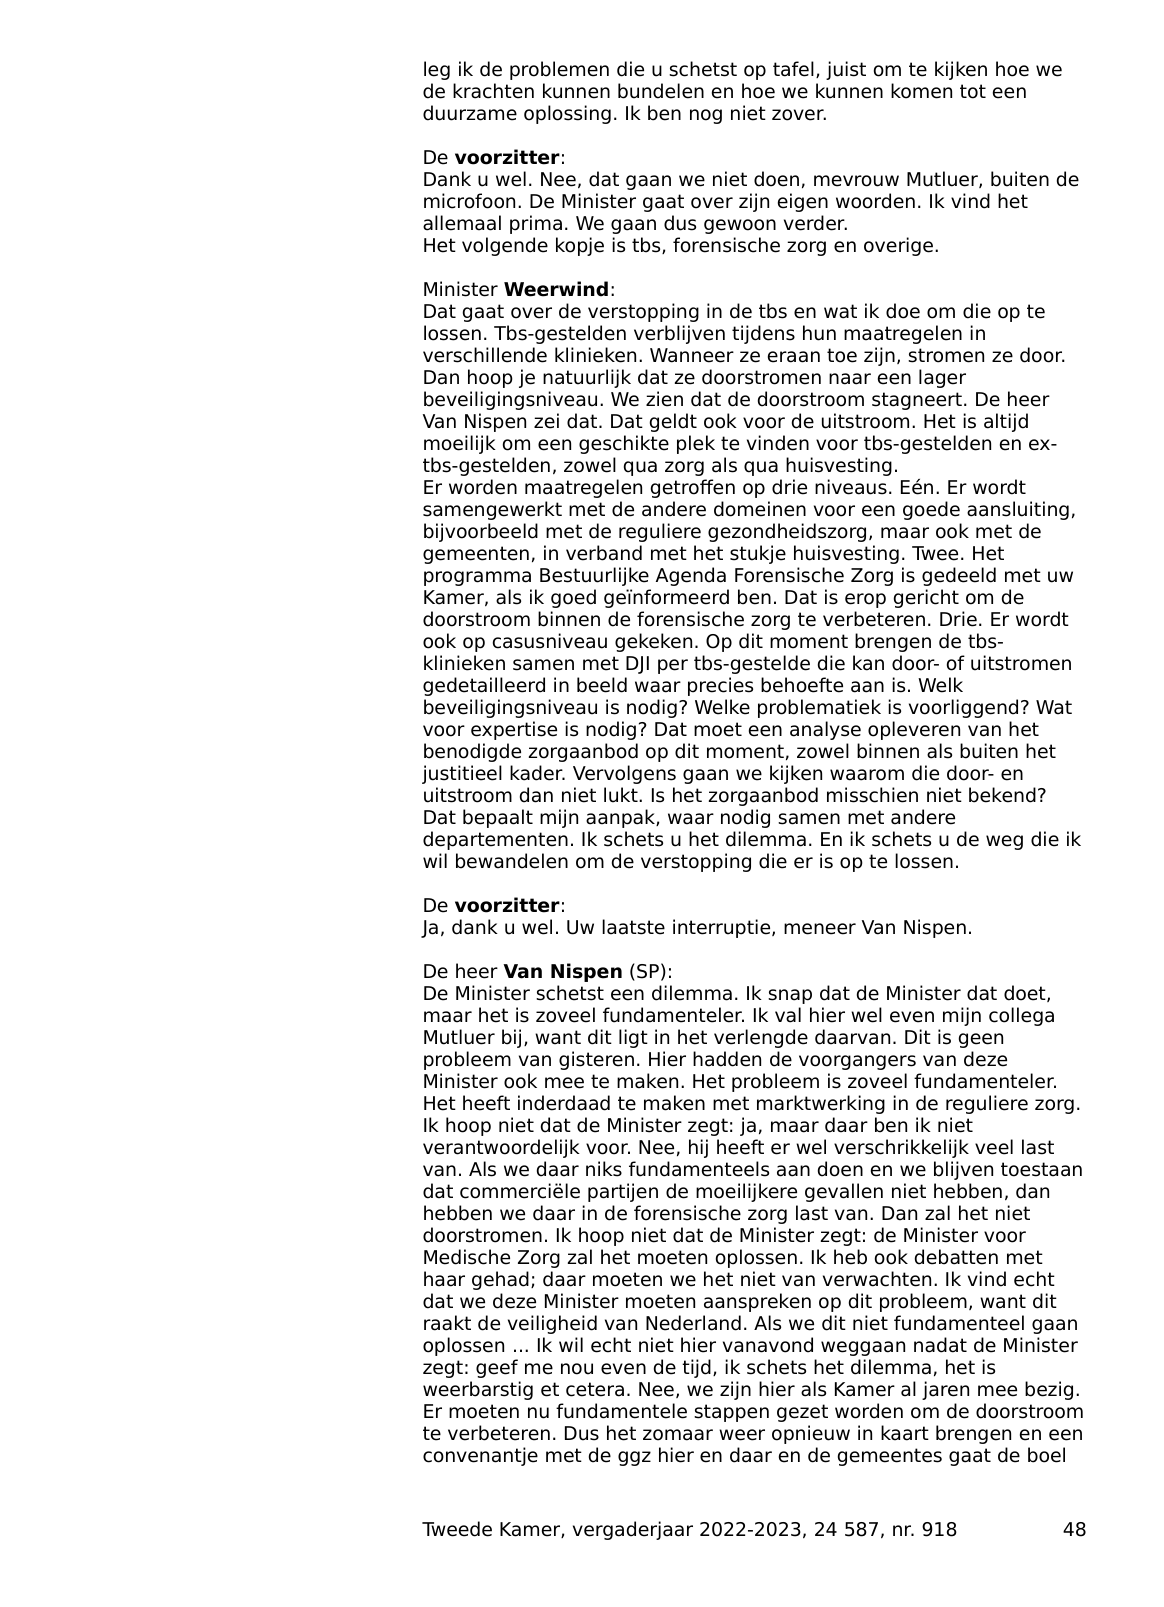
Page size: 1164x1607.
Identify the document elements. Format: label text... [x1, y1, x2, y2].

text De Minister schetst een dilemma. Ik snap dat de Minister dat doet, maar het is zoveel fundamenteler. Ik val hier wel even mijn collega Mutluer bij, want dit ligt in het verlengde daarvan. Dit is geen probleem van gisteren. Hier hadden de voorgangers van deze Minister ook mee te maken. Het probleem is zoveel fundamenteler. Het heeft inderdaad te maken met marktwerking in de reguliere zorg. Ik hoop niet dat de Minister zegt: ja, maar daar ben ik niet verantwoordelijk voor. Nee, hij heeft er wel verschrikkelijk veel last van. Als we daar niks fundamenteels aan doen en we blijven toestaan dat commerciële partijen de moeilijkere gevallen niet hebben, dan hebben we daar in de forensische zorg last van. Dan zal het niet doorstromen. Ik hoop niet dat de Minister zegt: de Minister voor Medische Zorg zal het moeten oplossen. Ik heb ook debatten met haar gehad; daar moeten we het niet van verwachten. Ik vind echt dat we deze Minister moeten aanspreken op dit probleem, want dit raakt de veiligheid van Nederland. Als we dit niet fundamenteel gaan oplossen ... Ik wil echt niet hier vanavond weggaan nadat de Minister zegt: geef me nou even de tijd, ik schets het dilemma, het is weerbarstig et cetera. Nee, we zijn hier als Kamer al jaren mee bezig. Er moeten nu fundamentele stappen gezet worden om de doorstroom te verbeteren. Dus het zomaar weer opnieuw in kaart brengen en een convenantje met de ggz hier en daar en de gemeentes gaat de boel [422, 983, 1087, 1467]
text Er worden maatregelen getroffen op drie niveaus. Eén. Er wordt samengewerkt met de andere domeinen voor een goede aansluiting, bijvoorbeeld met de reguliere gezondheidszorg, maar ook met de gemeenten, in verband met het stukje huisvesting. Twee. Het programma Bestuurlijke Agenda Forensische Zorg is gedeeld met uw Kamer, als ik goed geïnformeerd ben. Dat is erop gericht om de doorstroom binnen de forensische zorg te verbeteren. Drie. Er wordt ook op casusniveau gekeken. Op dit moment brengen de tbs-klinieken samen met DJI per tbs-gestelde die kan door- of uitstromen gedetailleerd in beeld waar precies behoefte aan is. Welk beveiligingsniveau is nodig? Welke problematiek is voorliggend? Wat voor expertise is nodig? Dat moet een analyse opleveren van het benodigde zorgaanbod op dit moment, zowel binnen als buiten het justitieel kader. Vervolgens gaan we kijken waarom die door- en uitstroom dan niet lukt. Is het zorgaanbod misschien niet bekend? Dat bepaalt mijn aanpak, waar nodig samen met andere departementen. Ik schets u het dilemma. En ik schets u de weg die ik wil bewandelen om de verstopping die er is op te lossen. [422, 477, 1087, 873]
text Minister Weerwind: [422, 279, 1087, 301]
text Dank u wel. Nee, dat gaan we niet doen, mevrouw Mutluer, buiten de microfoon. De Minister gaat over zijn eigen woorden. Ik vind het allemaal prima. We gaan dus gewoon verder. [422, 169, 1087, 235]
text De voorzitter: [422, 895, 1087, 917]
text Ja, dank u wel. Uw laatste interruptie, meneer Van Nispen. [422, 917, 1087, 939]
text Dat gaat over de verstopping in de tbs en wat ik doe om die op te lossen. Tbs-gestelden verblijven tijdens hun maatregelen in verschillende klinieken. Wanneer ze eraan toe zijn, stromen ze door. Dan hoop je natuurlijk dat ze doorstromen naar een lager beveiligingsniveau. We zien dat de doorstroom stagneert. De heer Van Nispen zei dat. Dat geldt ook voor de uitstroom. Het is altijd moeilijk om een geschikte plek te vinden voor tbs-gestelden en ex-tbs-gestelden, zowel qua zorg als qua huisvesting. [422, 301, 1087, 477]
text Het volgende kopje is tbs, forensische zorg en overige. [422, 235, 1087, 257]
text De heer Van Nispen (SP): [422, 961, 1087, 983]
text De voorzitter: [422, 147, 1087, 169]
text leg ik de problemen die u schetst op tafel, juist om te kijken hoe we de krachten kunnen bundelen en hoe we kunnen komen tot een duurzame oplossing. Ik ben nog niet zover. [422, 59, 1087, 125]
